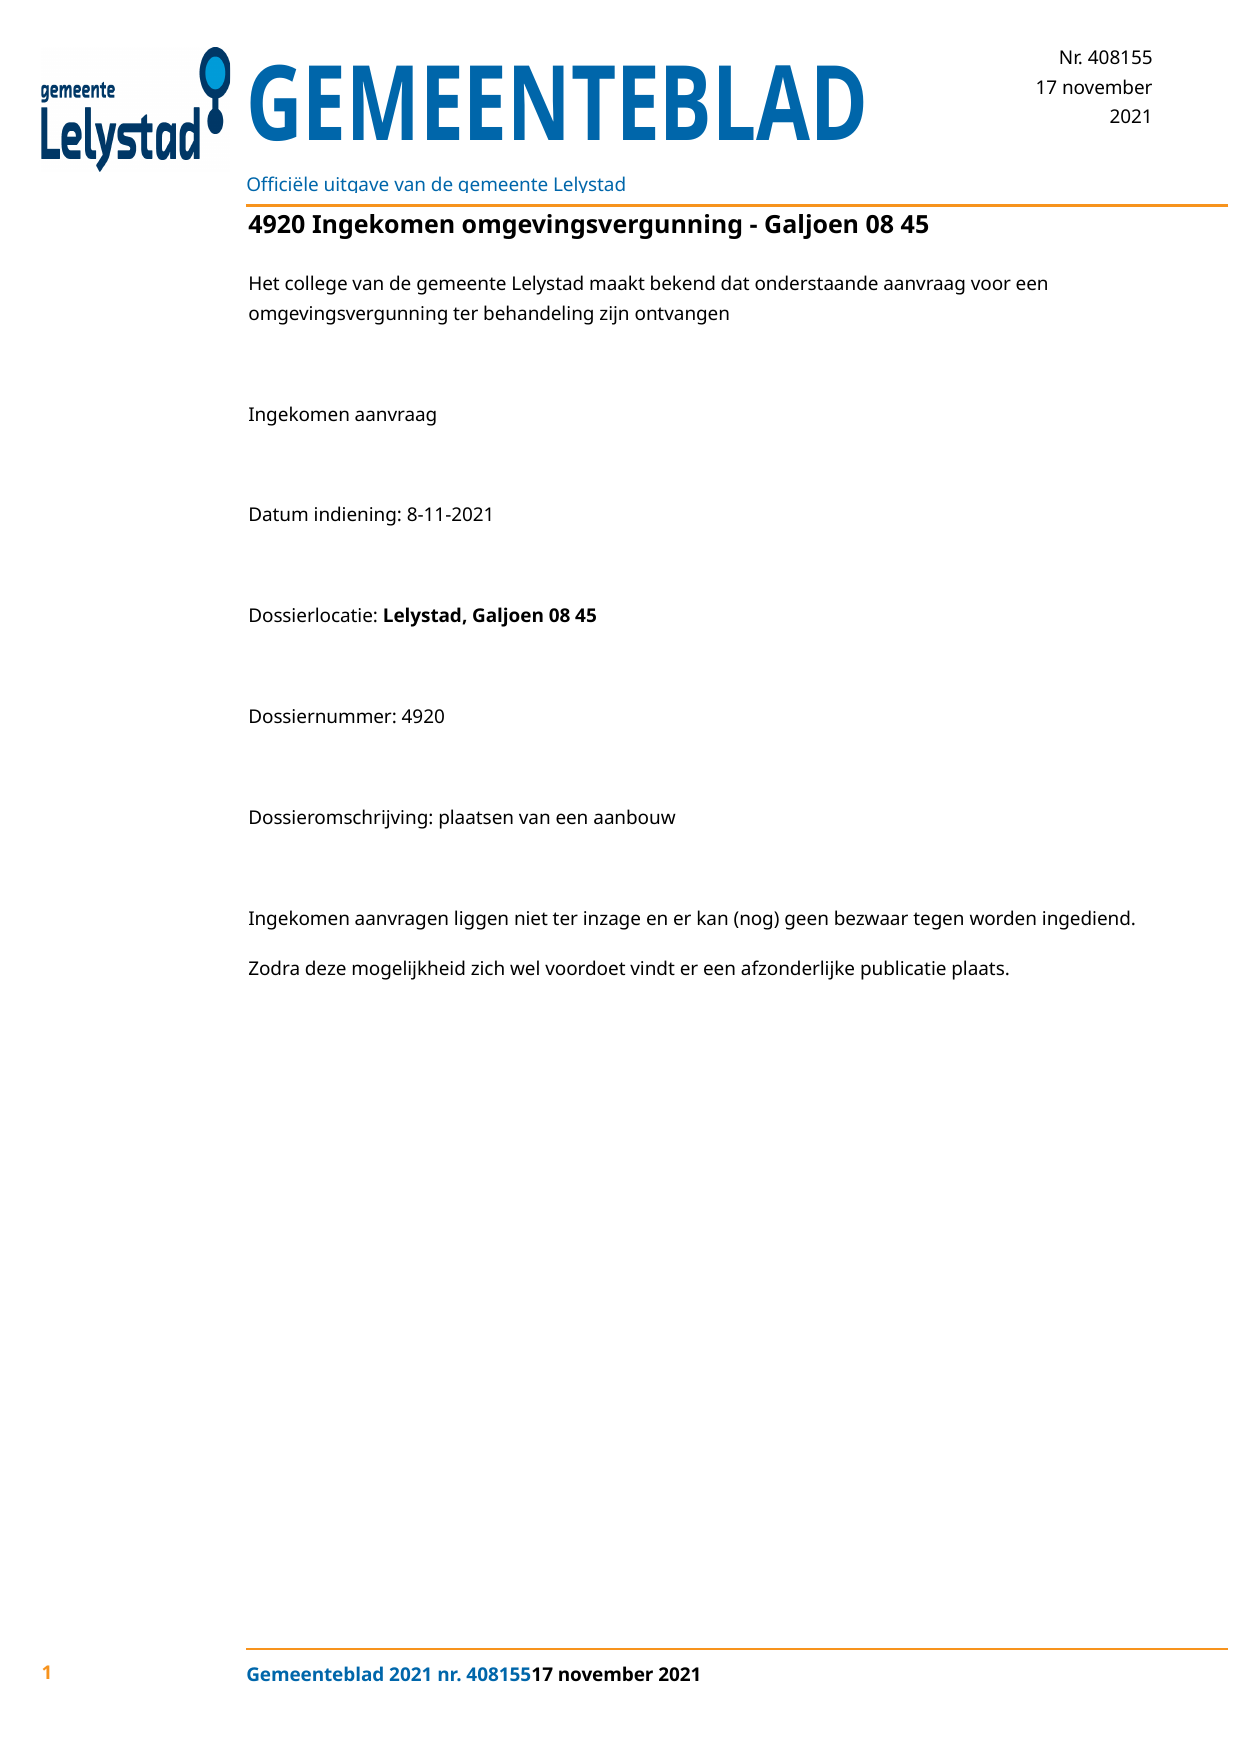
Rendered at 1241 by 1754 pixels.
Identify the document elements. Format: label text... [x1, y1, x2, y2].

picture [41, 47, 231, 172]
text Dossieromschrijving: plaatsen van een aanbouw [248, 804, 1152, 830]
text Zodra deze mogelijkheid zich wel voordoet vindt er een afzonderlijke publicatie plaats. [248, 955, 1152, 981]
text Datum indiening: 8-11-2021 [248, 502, 1152, 527]
text Ingekomen aanvragen liggen niet ter inzage en er kan (nog) geen bezwaar tegen worden ingediend. [248, 905, 1152, 931]
text Het college van de gemeente Lelystad maakt bekend dat onderstaande aanvraag voor een omgevingsvergunning ter behandeling zijn ontvangen [248, 270, 1152, 326]
text Ingekomen aanvraag [248, 401, 1152, 426]
text 4920 Ingekomen omgevingsvergunning - Galjoen 08 45 [248, 207, 1152, 241]
text Dossierlocatie: Lelystad, Galjoen 08 45 [248, 602, 1152, 628]
text Dossiernummer: 4920 [248, 703, 1152, 729]
